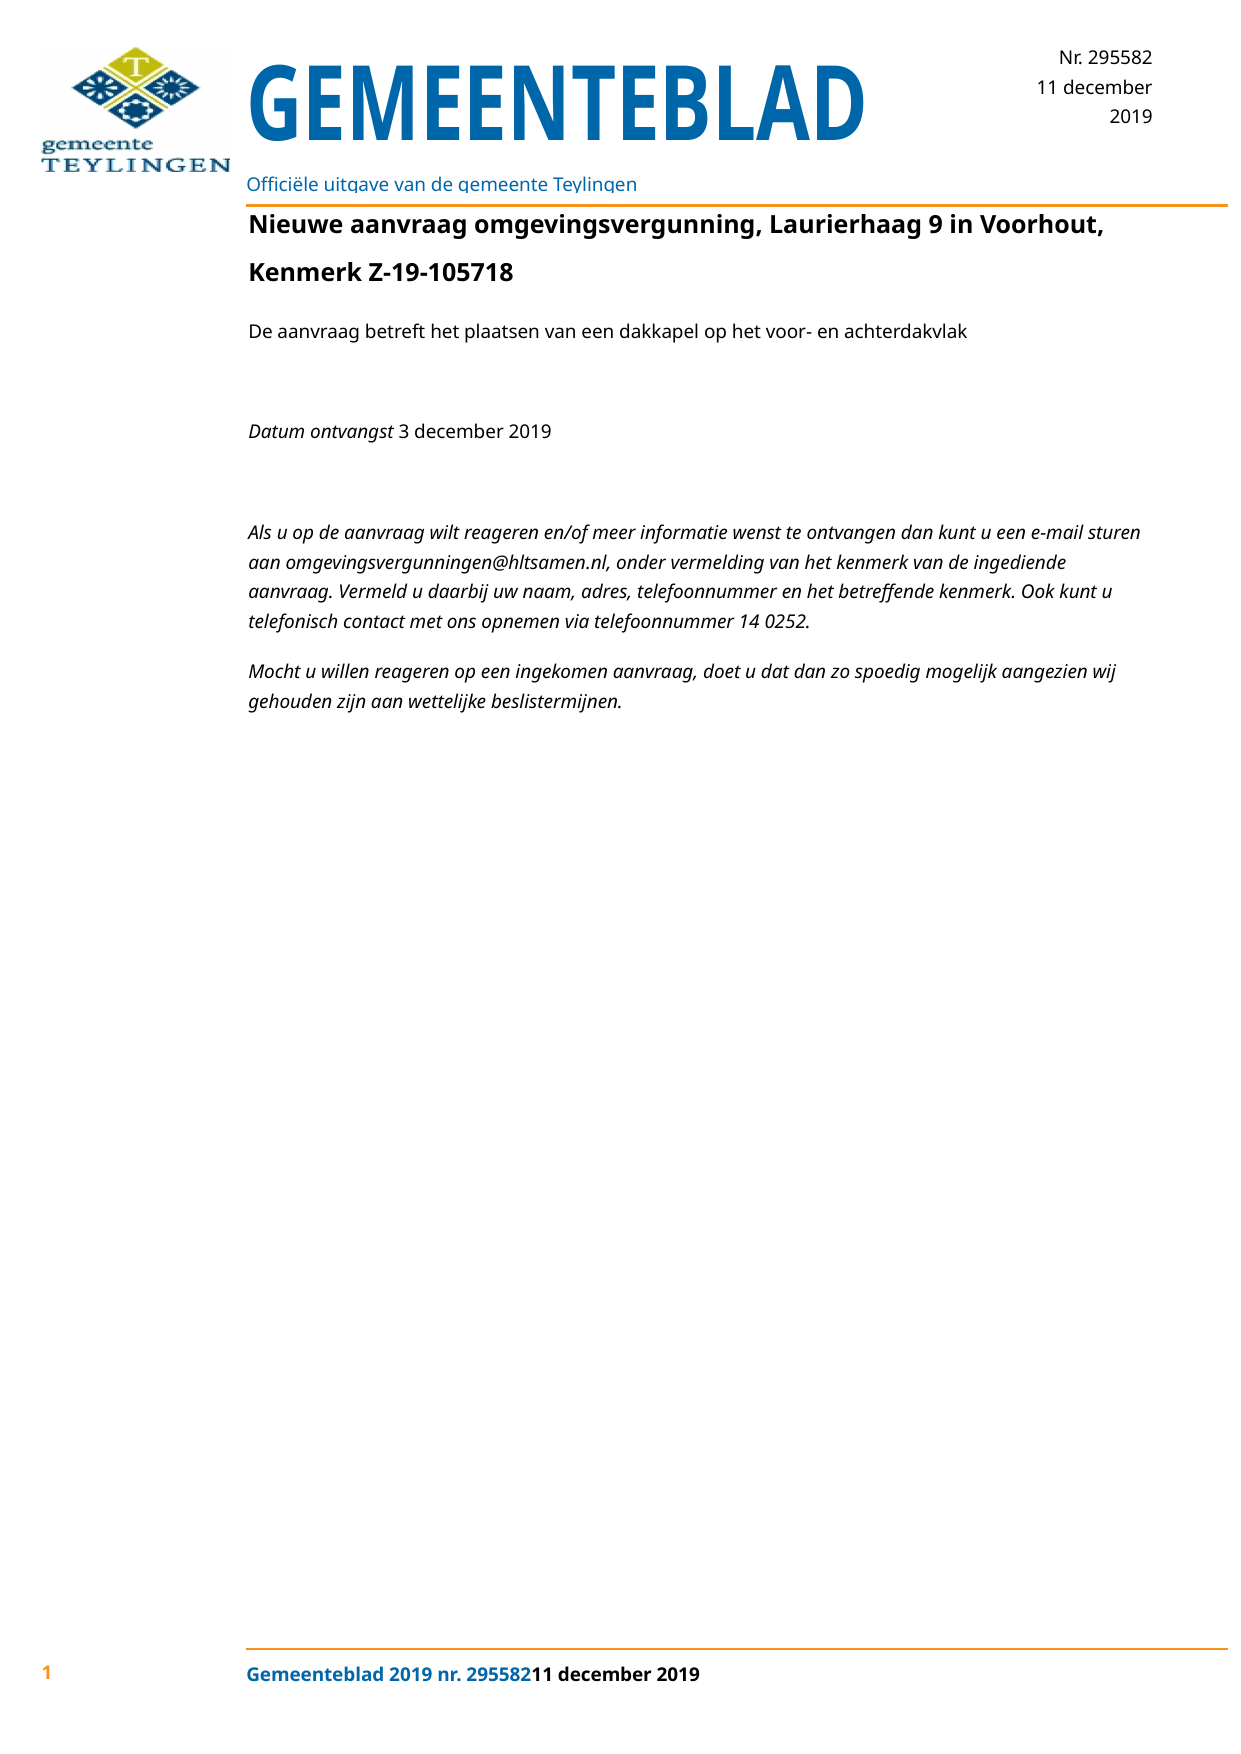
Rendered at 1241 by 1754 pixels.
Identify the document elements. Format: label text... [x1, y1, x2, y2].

text Nieuwe aanvraag omgevingsvergunning, Laurierhaag 9 in Voorhout, Kenmerk Z-19-105718 [248, 207, 1152, 288]
text Datum ontvangst 3 december 2019 [248, 419, 1152, 444]
text De aanvraag betreft het plaatsen van een dakkapel op het voor- en achterdakvlak [248, 318, 1152, 344]
picture [41, 47, 231, 172]
text Als u op de aanvraag wilt reageren en/of meer informatie wenst te ontvangen dan kunt u een e-mail sturen aan omgevingsvergunningen@hltsamen.nl, onder vermelding van het kenmerk van de ingediende aanvraag. Vermeld u daarbij uw naam, adres, telefoonnummer en het betreffende kenmerk. Ook kunt u telefonisch contact met ons opnemen via telefoonnummer 14 0252. [248, 519, 1152, 634]
text Mocht u willen reageren op een ingekomen aanvraag, doet u dat dan zo spoedig mogelijk aangezien wij gehouden zijn aan wettelijke beslistermijnen. [248, 659, 1152, 714]
